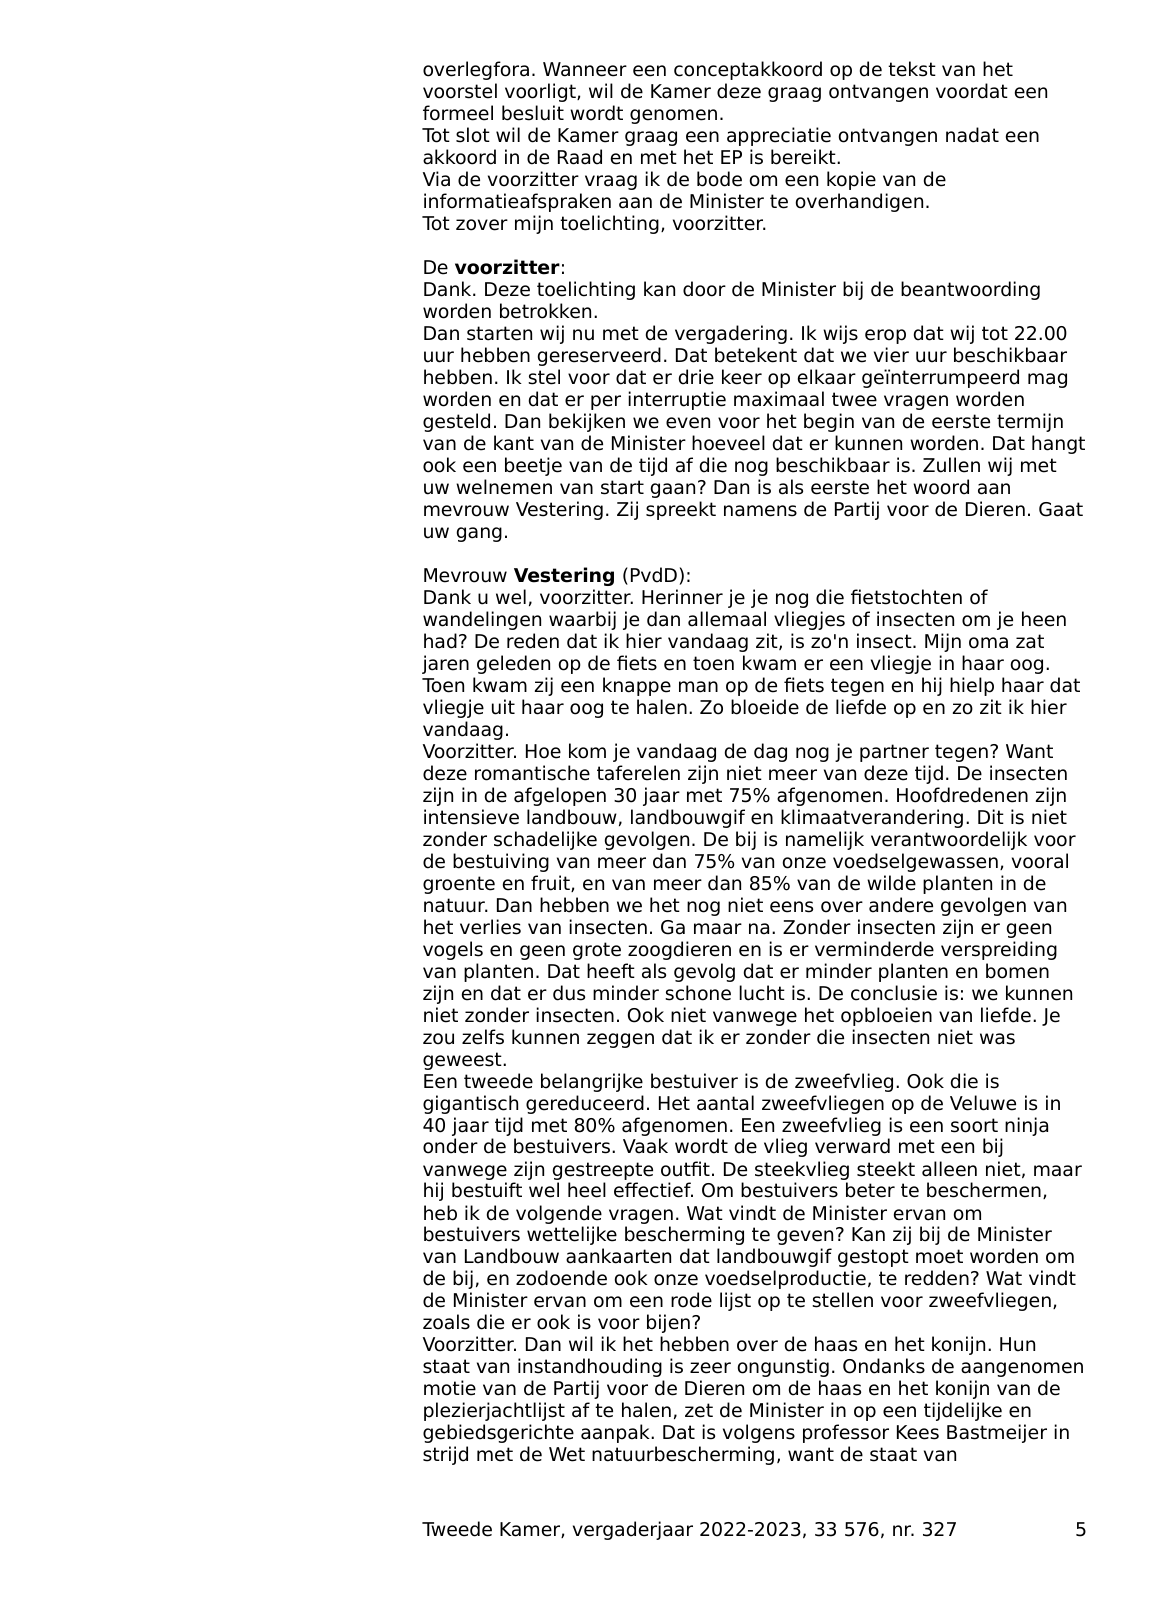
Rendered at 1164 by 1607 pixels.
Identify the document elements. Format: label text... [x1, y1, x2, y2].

text Dan starten wij nu met de vergadering. Ik wijs erop dat wij tot 22.00 uur hebben gereserveerd. Dat betekent dat we vier uur beschikbaar hebben. Ik stel voor dat er drie keer op elkaar geïnterrumpeerd mag worden en dat er per interruptie maximaal twee vragen worden gesteld. Dan bekijken we even voor het begin van de eerste termijn van de kant van de Minister hoeveel dat er kunnen worden. Dat hangt ook een beetje van de tijd af die nog beschikbaar is. Zullen wij met uw welnemen van start gaan? Dan is als eerste het woord aan mevrouw Vestering. Zij spreekt namens de Partij voor de Dieren. Gaat uw gang. [422, 323, 1087, 543]
text Voorzitter. Dan wil ik het hebben over de haas en het konijn. Hun staat van instandhouding is zeer ongunstig. Ondanks de aangenomen motie van de Partij voor de Dieren om de haas en het konijn van de plezierjachtlijst af te halen, zet de Minister in op een tijdelijke en gebiedsgerichte aanpak. Dat is volgens professor Kees Bastmeijer in strijd met de Wet natuurbescherming, want de staat van [422, 1334, 1087, 1466]
text Dank. Deze toelichting kan door de Minister bij de beantwoording worden betrokken. [422, 279, 1087, 323]
text Mevrouw Vestering (PvdD): [422, 565, 1087, 587]
text Tot zover mijn toelichting, voorzitter. [422, 213, 1087, 235]
text Een tweede belangrijke bestuiver is de zweefvlieg. Ook die is gigantisch gereduceerd. Het aantal zweefvliegen op de Veluwe is in 40 jaar tijd met 80% afgenomen. Een zweefvlieg is een soort ninja onder de bestuivers. Vaak wordt de vlieg verward met een bij vanwege zijn gestreepte outfit. De steekvlieg steekt alleen niet, maar hij bestuift wel heel effectief. Om bestuivers beter te beschermen, heb ik de volgende vragen. Wat vindt de Minister ervan om bestuivers wettelijke bescherming te geven? Kan zij bij de Minister van Landbouw aankaarten dat landbouwgif gestopt moet worden om de bij, en zodoende ook onze voedselproductie, te redden? Wat vindt de Minister ervan om een rode lijst op te stellen voor zweefvliegen, zoals die er ook is voor bijen? [422, 1071, 1087, 1334]
text De voorzitter: [422, 257, 1087, 279]
text overlegfora. Wanneer een conceptakkoord op de tekst van het voorstel voorligt, wil de Kamer deze graag ontvangen voordat een formeel besluit wordt genomen. [422, 59, 1087, 125]
text Voorzitter. Hoe kom je vandaag de dag nog je partner tegen? Want deze romantische taferelen zijn niet meer van deze tijd. De insecten zijn in de afgelopen 30 jaar met 75% afgenomen. Hoofdredenen zijn intensieve landbouw, landbouwgif en klimaatverandering. Dit is niet zonder schadelijke gevolgen. De bij is namelijk verantwoordelijk voor de bestuiving van meer dan 75% van onze voedselgewassen, vooral groente en fruit, en van meer dan 85% van de wilde planten in de natuur. Dan hebben we het nog niet eens over andere gevolgen van het verlies van insecten. Ga maar na. Zonder insecten zijn er geen vogels en geen grote zoogdieren en is er verminderde verspreiding van planten. Dat heeft als gevolg dat er minder planten en bomen zijn en dat er dus minder schone lucht is. De conclusie is: we kunnen niet zonder insecten. Ook niet vanwege het opbloeien van liefde. Je zou zelfs kunnen zeggen dat ik er zonder die insecten niet was geweest. [422, 741, 1087, 1071]
text Dank u wel, voorzitter. Herinner je je nog die fietstochten of wandelingen waarbij je dan allemaal vliegjes of insecten om je heen had? De reden dat ik hier vandaag zit, is zo'n insect. Mijn oma zat jaren geleden op de fiets en toen kwam er een vliegje in haar oog. Toen kwam zij een knappe man op de fiets tegen en hij hielp haar dat vliegje uit haar oog te halen. Zo bloeide de liefde op en zo zit ik hier vandaag. [422, 587, 1087, 741]
text Via de voorzitter vraag ik de bode om een kopie van de informatieafspraken aan de Minister te overhandigen. [422, 169, 1087, 213]
text Tot slot wil de Kamer graag een appreciatie ontvangen nadat een akkoord in de Raad en met het EP is bereikt. [422, 125, 1087, 169]
